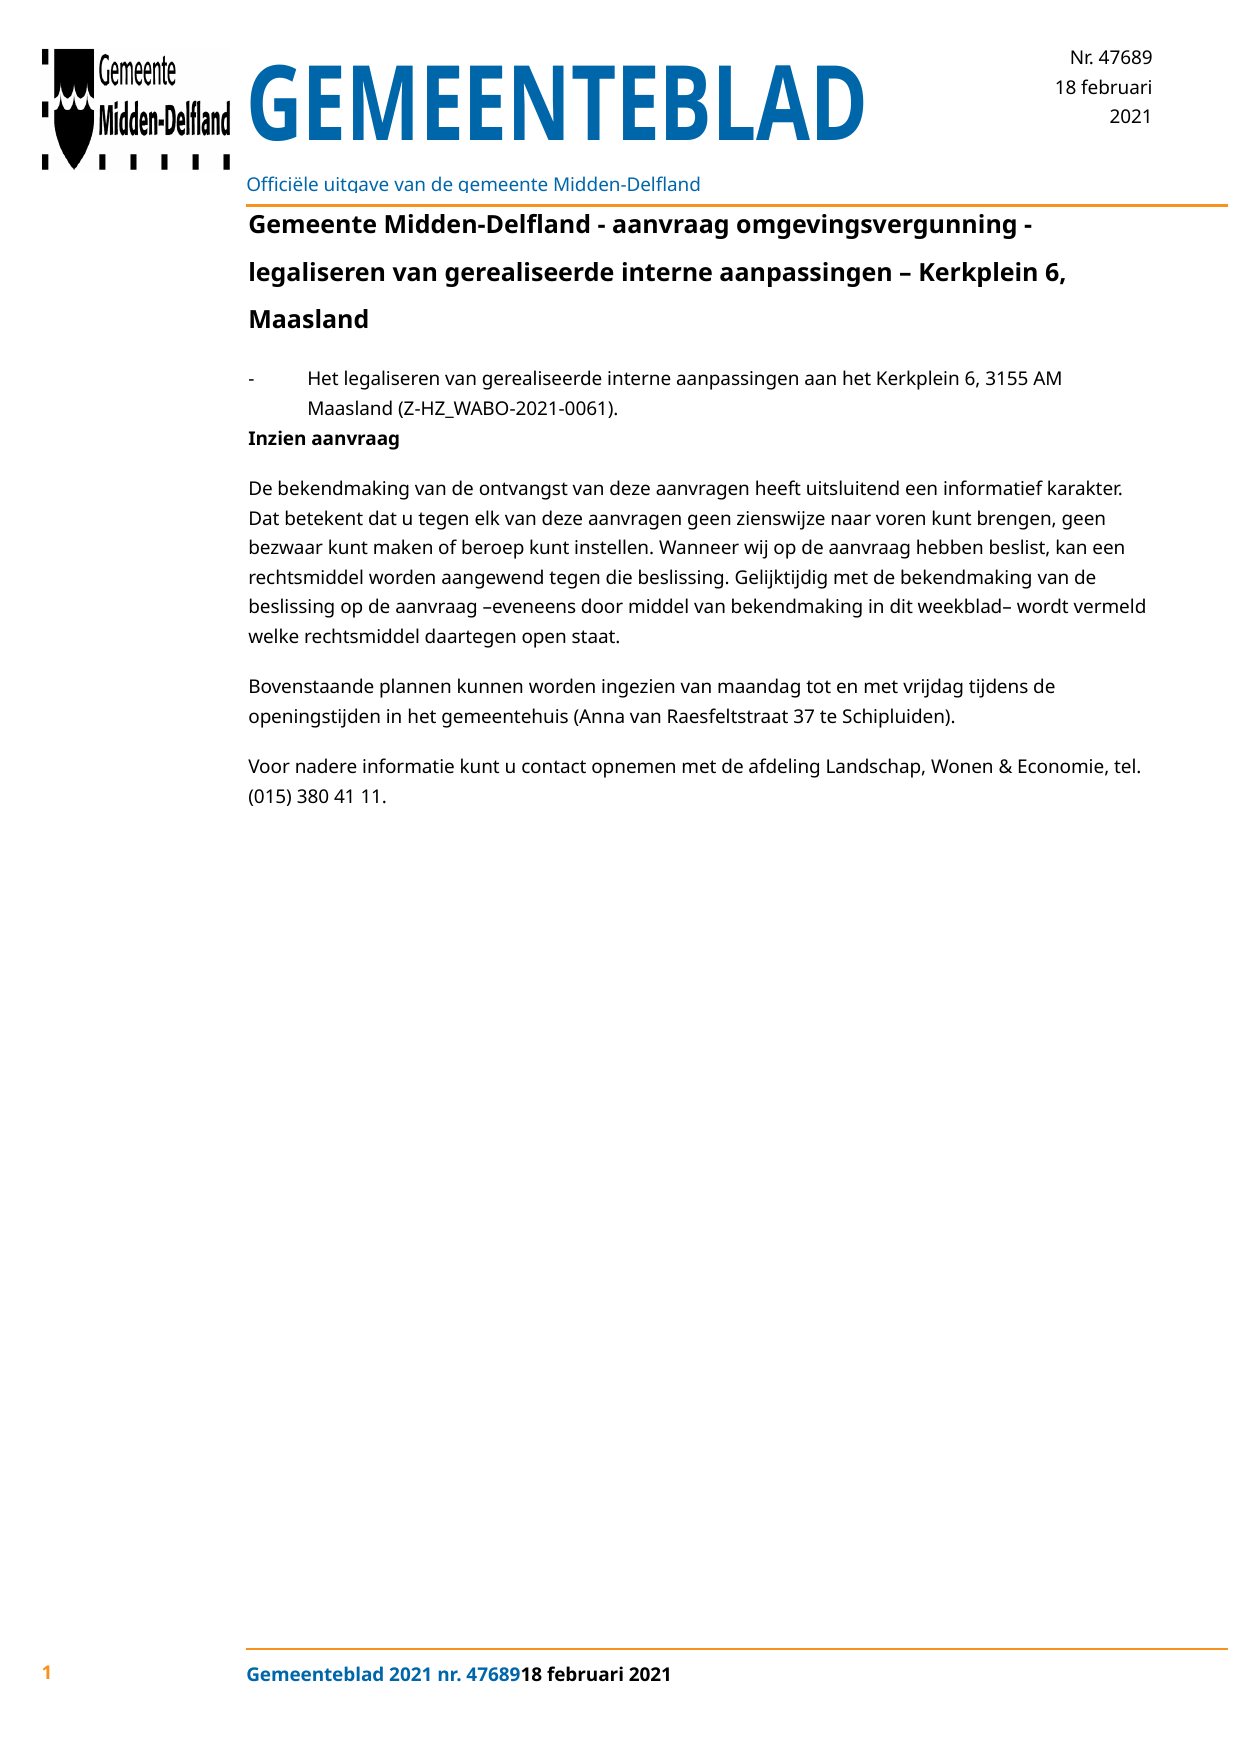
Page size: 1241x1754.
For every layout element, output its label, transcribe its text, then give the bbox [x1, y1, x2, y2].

list Het legaliseren van gerealiseerde interne aanpassingen aan het Kerkplein 6, 3155 AM Maasland (Z-HZ_WABO-2021-0061). [248, 366, 1152, 421]
text Gemeente Midden-Delfland - aanvraag omgevingsvergunning - legaliseren van gerealiseerde interne aanpassingen – Kerkplein 6, Maasland [248, 207, 1152, 336]
text Inzien aanvraag [248, 425, 1152, 450]
text De bekendmaking van de ontvangst van deze aanvragen heeft uitsluitend een informatief karakter. Dat betekent dat u tegen elk van deze aanvragen geen zienswijze naar voren kunt brengen, geen bezwaar kunt maken of beroep kunt instellen. Wanneer wij op de aanvraag hebben beslist, kan een rechtsmiddel worden aangewend tegen die beslissing. Gelijktijdig met de bekendmaking van de beslissing op de aanvraag –eveneens door middel van bekendmaking in dit weekblad– wordt vermeld welke rechtsmiddel daartegen open staat. [248, 475, 1152, 649]
text Voor nadere informatie kunt u contact opnemen met de afdeling Landschap, Wonen & Economie, tel. (015) 380 41 11. [248, 753, 1152, 809]
picture [41, 47, 231, 172]
text Bovenstaande plannen kunnen worden ingezien van maandag tot en met vrijdag tijdens de openingstijden in het gemeentehuis (Anna van Raesfeltstraat 37 te Schipluiden). [248, 673, 1152, 729]
